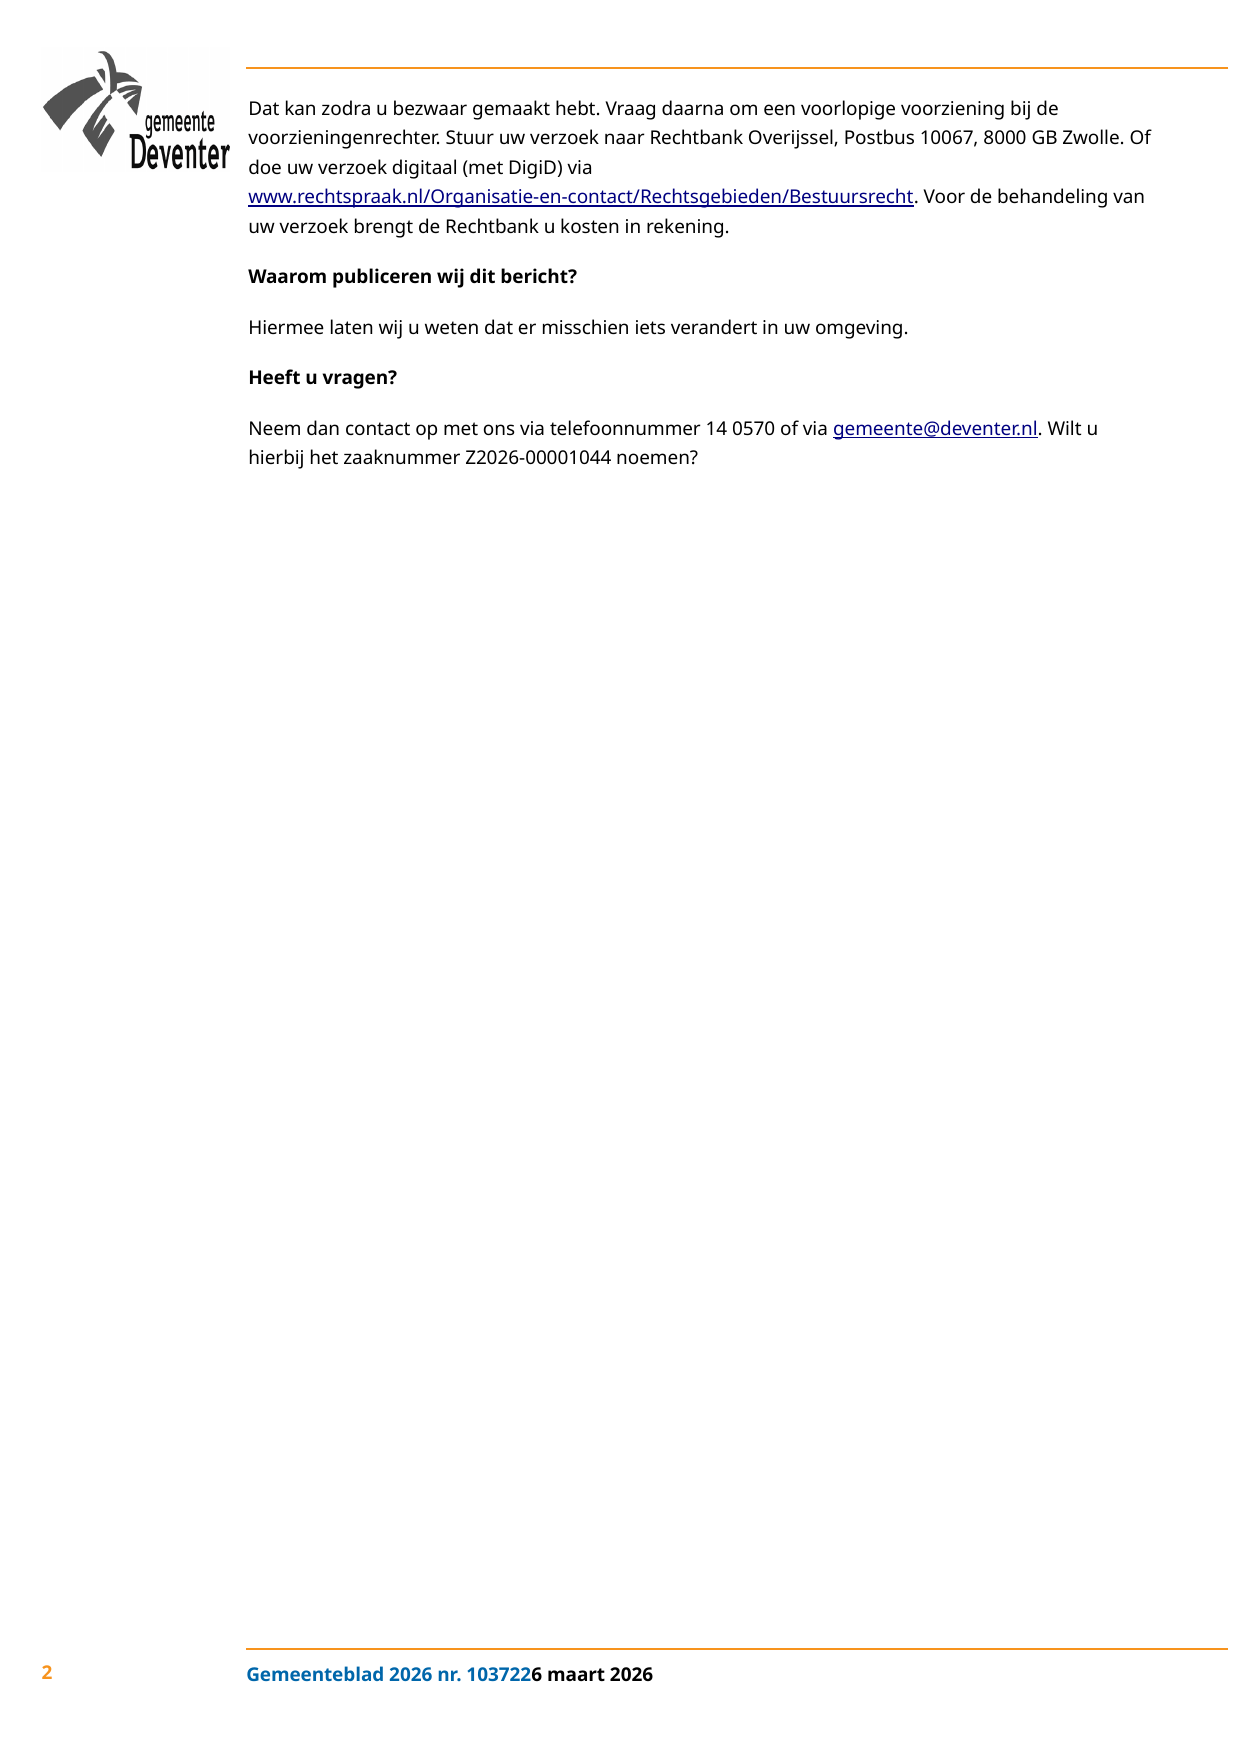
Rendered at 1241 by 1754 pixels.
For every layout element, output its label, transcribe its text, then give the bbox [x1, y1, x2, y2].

text Waarom publiceren wij dit bericht? [248, 263, 1152, 289]
text Neem dan contact op met ons via telefoonnummer 14 0570 of via gemeente@deventer.nl. Wilt u hierbij het zaaknummer Z2026-00001044 noemen? [248, 415, 1152, 470]
text Heeft u vragen? [248, 364, 1152, 390]
text Hiermee laten wij u weten dat er misschien iets verandert in uw omgeving. [248, 314, 1152, 340]
picture [41, 47, 231, 172]
text Dat kan zodra u bezwaar gemaakt hebt. Vraag daarna om een voorlopige voorziening bij de voorzieningenrechter. Stuur uw verzoek naar Rechtbank Overijssel, Postbus 10067, 8000 GB Zwolle. Of doe uw verzoek digitaal (met DigiD) via www.rechtspraak.nl/Organisatie-en-contact/Rechtsgebieden/Bestuursrecht. Voor de behandeling van uw verzoek brengt de Rechtbank u kosten in rekening. [248, 95, 1152, 239]
